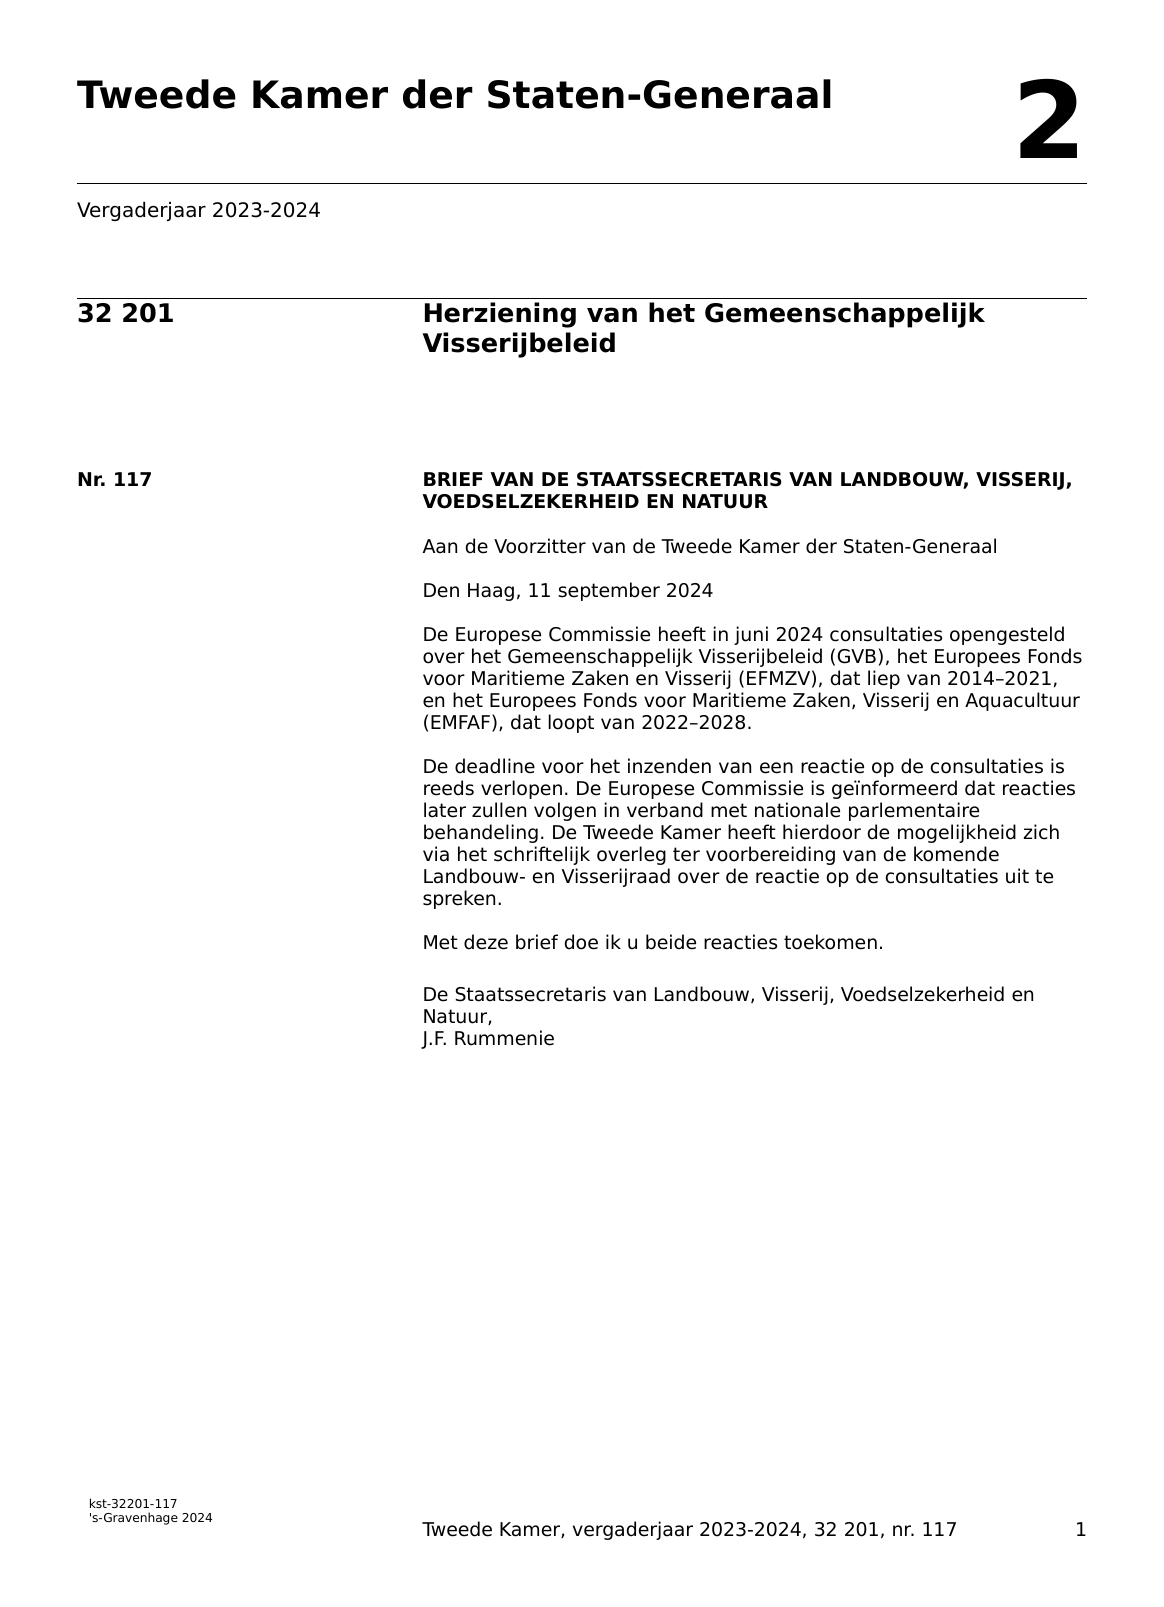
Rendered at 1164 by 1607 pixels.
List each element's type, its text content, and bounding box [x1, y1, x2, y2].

text Met deze brief doe ik u beide reacties toekomen. [422, 932, 1087, 954]
text Aan de Voorzitter van de Tweede Kamer der Staten-Generaal [422, 536, 1087, 557]
text De Europese Commissie heeft in juni 2024 consultaties opengesteld over het Gemeenschappelijk Visserijbeleid (GVB), het Europees Fonds voor Maritieme Zaken en Visserij (EFMZV), dat liep van 2014–2021, en het Europees Fonds voor Maritieme Zaken, Visserij en Aquacultuur (EMFAF), dat loopt van 2022–2028. [422, 624, 1087, 734]
subtitle Nr. 117 BRIEF VAN DE STAATSSECRETARIS VAN LANDBOUW, VISSERIJ, VOEDSELZEKERHEID EN NATUUR [77, 469, 1087, 513]
text Den Haag, 11 september 2024 [422, 580, 1087, 602]
subtitle 32 201 Herziening van het Gemeenschappelijk Visserijbeleid [77, 299, 1087, 358]
text kst-32201-117 [88, 1497, 323, 1511]
table_header Tweede Kamer der Staten-Generaal [77, 59, 886, 183]
text De deadline voor het inzenden van een reactie op de consultaties is reeds verlopen. De Europese Commissie is geïnformeerd dat reacties later zullen volgen in verband met nationale parlementaire behandeling. De Tweede Kamer heeft hierdoor de mogelijkheid zich via het schriftelijk overleg ter voorbereiding van de komende Landbouw- en Visserijraad over de reactie op de consultaties uit te spreken. [422, 756, 1087, 910]
table_cell Vergaderjaar 2023-2024 [77, 184, 1087, 298]
text De Staatssecretaris van Landbouw, Visserij, Voedselzekerheid en Natuur, J.F. Rummenie [422, 984, 1087, 1050]
table_header 2 [886, 59, 1087, 183]
text 's-Gravenhage 2024 [88, 1511, 323, 1525]
